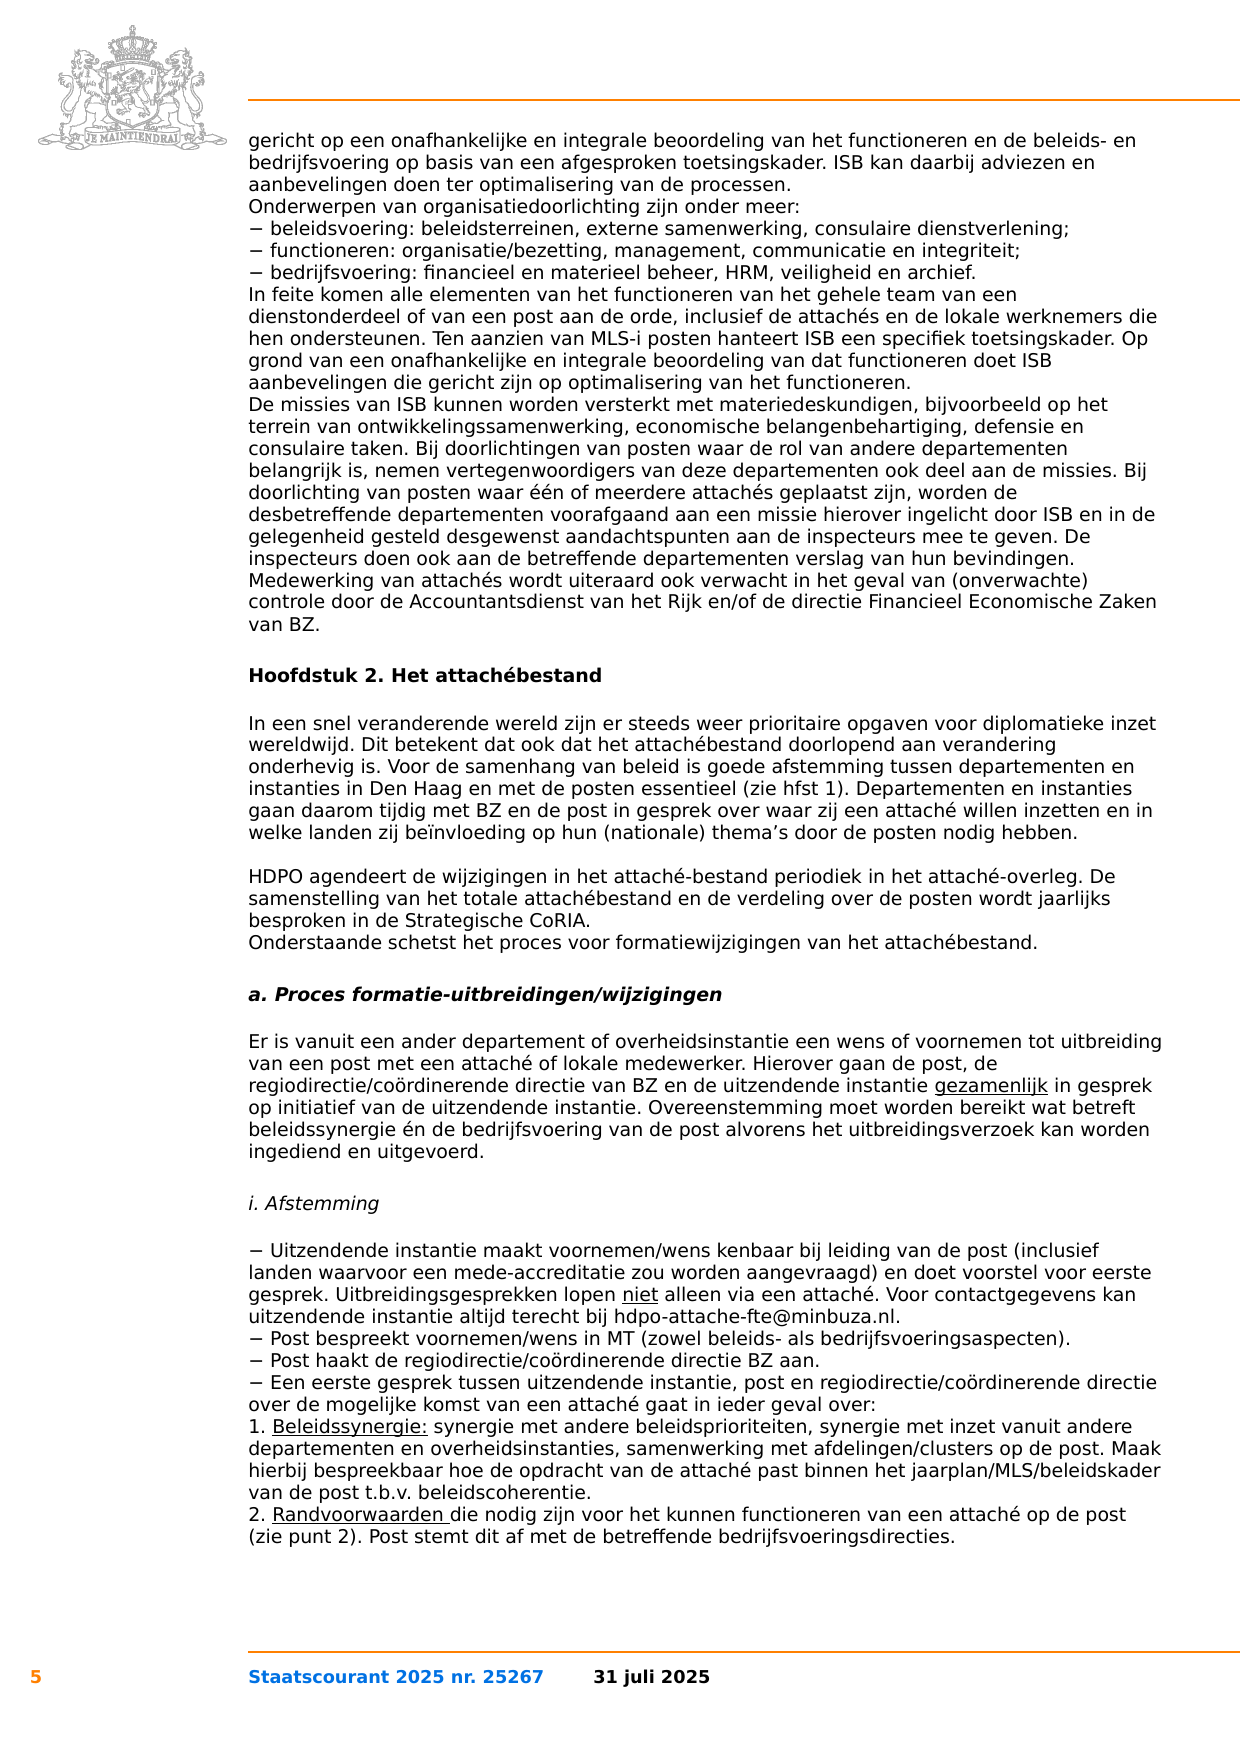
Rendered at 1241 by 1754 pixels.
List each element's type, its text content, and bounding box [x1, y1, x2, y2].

text In feite komen alle elementen van het functioneren van het gehele team van een dienstonderdeel of van een post aan de orde, inclusief de attachés en de lokale werknemers die hen ondersteunen. Ten aanzien van MLS-i posten hanteert ISB een specifiek toetsingskader. Op grond van een onafhankelijke en integrale beoordeling van dat functioneren doet ISB aanbevelingen die gericht zijn op optimalisering van het functioneren. [248, 284, 1163, 394]
text − bedrijfsvoering: financieel en materieel beheer, HRM, veiligheid en archief. [248, 262, 1163, 284]
text − beleidsvoering: beleidsterreinen, externe samenwerking, consulaire dienstverlening; [248, 218, 1163, 240]
text 2. Randvoorwaarden die nodig zijn voor het kunnen functioneren van een attaché op de post (zie punt 2). Post stemt dit af met de betreffende bedrijfsvoeringsdirecties. [248, 1504, 1163, 1548]
text − Post haakt de regiodirectie/coördinerende directie BZ aan. [248, 1350, 1163, 1372]
text − Een eerste gesprek tussen uitzendende instantie, post en regiodirectie/coördinerende directie over de mogelijke komst van een attaché gaat in ieder geval over: [248, 1372, 1163, 1416]
text 1. Beleidssynergie: synergie met andere beleidsprioriteiten, synergie met inzet vanuit andere departementen en overheidsinstanties, samenwerking met afdelingen/clusters op de post. Maak hierbij bespreekbaar hoe de opdracht van de attaché past binnen het jaarplan/MLS/beleidskader van de post t.b.v. beleidscoherentie. [248, 1416, 1163, 1504]
subtitle Hoofdstuk 2. Het attachébestand [248, 665, 1163, 687]
text − Post bespreekt voornemen/wens in MT (zowel beleids- als bedrijfsvoeringsaspecten). [248, 1328, 1163, 1350]
picture [38, 25, 227, 150]
text Medewerking van attachés wordt uiteraard ook verwacht in het geval van (onverwachte) controle door de Accountantsdienst van het Rijk en/of de directie Financieel Economische Zaken van BZ. [248, 569, 1163, 635]
text gericht op een onafhankelijke en integrale beoordeling van het functioneren en de beleids- en bedrijfsvoering op basis van een afgesproken toetsingskader. ISB kan daarbij adviezen en aanbevelingen doen ter optimalisering van de processen. [248, 130, 1163, 196]
text In een snel veranderende wereld zijn er steeds weer prioritaire opgaven voor diplomatieke inzet wereldwijd. Dit betekent dat ook dat het attachébestand doorlopend aan verandering onderhevig is. Voor de samenhang van beleid is goede afstemming tussen departementen en instanties in Den Haag en met de posten essentieel (zie hfst 1). Departementen en instanties gaan daarom tijdig met BZ en de post in gesprek over waar zij een attaché willen inzetten en in welke landen zij beïnvloeding op hun (nationale) thema’s door de posten nodig hebben. [248, 712, 1163, 844]
text Er is vanuit een ander departement of overheidsinstantie een wens of voornemen tot uitbreiding van een post met een attaché of lokale medewerker. Hierover gaan de post, de regiodirectie/coördinerende directie van BZ en de uitzendende instantie gezamenlijk in gesprek op initiatief van de uitzendende instantie. Overeenstemming moet worden bereikt wat betreft beleidssynergie én de bedrijfsvoering van de post alvorens het uitbreidingsverzoek kan worden ingediend en uitgevoerd. [248, 1031, 1163, 1163]
text HDPO agendeert de wijzigingen in het attaché-bestand periodiek in het attaché-overleg. De samenstelling van het totale attachébestand en de verdeling over de posten wordt jaarlijks besproken in de Strategische CoRIA. [248, 866, 1163, 932]
text − functioneren: organisatie/bezetting, management, communicatie en integriteit; [248, 240, 1163, 262]
text Onderwerpen van organisatiedoorlichting zijn onder meer: [248, 196, 1163, 218]
subtitle i. Afstemming [248, 1193, 1163, 1215]
text Onderstaande schetst het proces voor formatiewijzigingen van het attachébestand. [248, 932, 1163, 954]
text De missies van ISB kunnen worden versterkt met materiedeskundigen, bijvoorbeeld op het terrein van ontwikkelingssamenwerking, economische belangenbehartiging, defensie en consulaire taken. Bij doorlichtingen van posten waar de rol van andere departementen belangrijk is, nemen vertegenwoordigers van deze departementen ook deel aan de missies. Bij doorlichting van posten waar één of meerdere attachés geplaatst zijn, worden de desbetreffende departementen voorafgaand aan een missie hierover ingelicht door ISB en in de gelegenheid gesteld desgewenst aandachtspunten aan de inspecteurs mee te geven. De inspecteurs doen ook aan de betreffende departementen verslag van hun bevindingen. [248, 394, 1163, 569]
subtitle a. Proces formatie-uitbreidingen/wijzigingen [248, 984, 1163, 1006]
text − Uitzendende instantie maakt voornemen/wens kenbaar bij leiding van de post (inclusief landen waarvoor een mede-accreditatie zou worden aangevraagd) en doet voorstel voor eerste gesprek. Uitbreidingsgesprekken lopen niet alleen via een attaché. Voor contactgegevens kan uitzendende instantie altijd terecht bij hdpo-attache-fte@minbuza.nl. [248, 1240, 1163, 1328]
